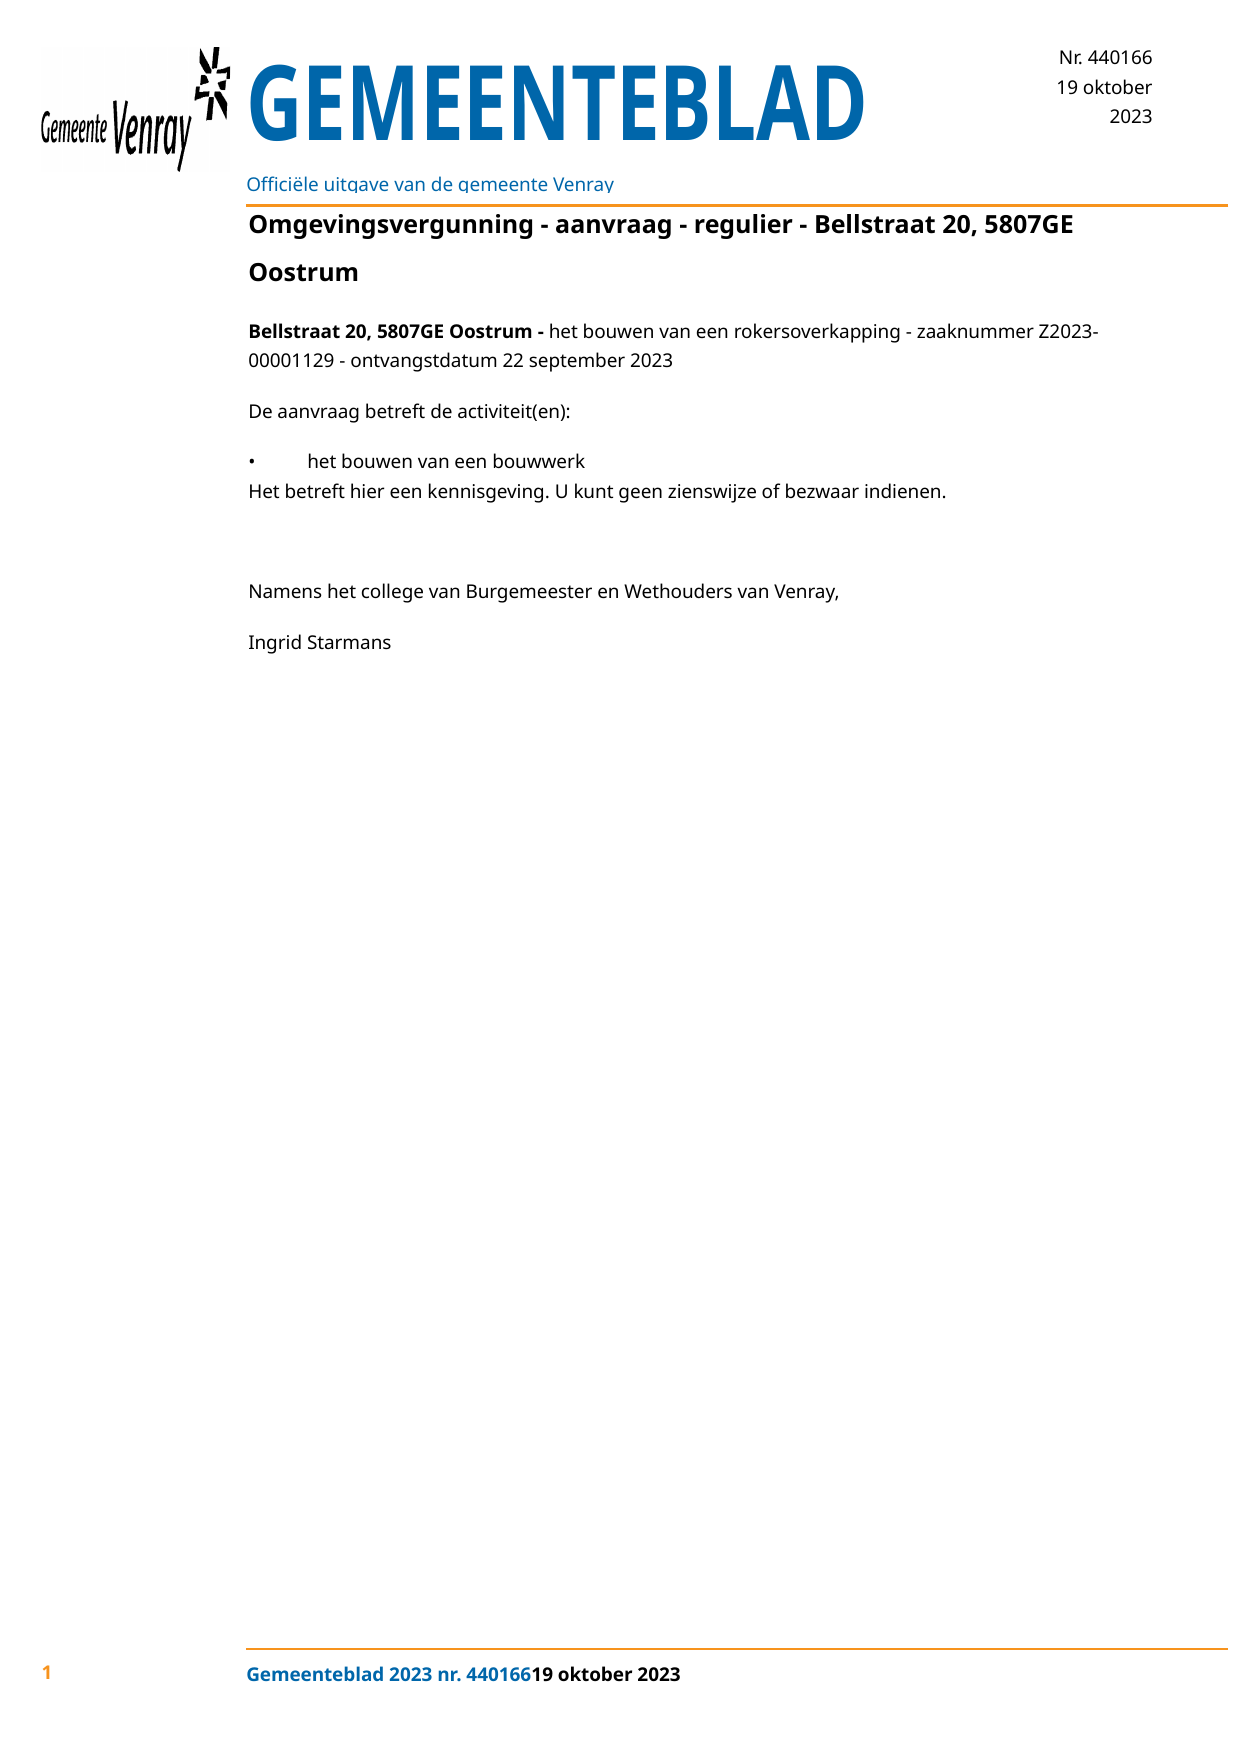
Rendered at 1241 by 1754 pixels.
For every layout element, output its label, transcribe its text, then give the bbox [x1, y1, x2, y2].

text Bellstraat 20, 5807GE Oostrum - het bouwen van een rokersoverkapping - zaaknummer Z2023-00001129 - ontvangstdatum 22 september 2023 [248, 318, 1152, 373]
text De aanvraag betreft de activiteit(en): [248, 398, 1152, 424]
text Namens het college van Burgemeester en Wethouders van Venray, [248, 579, 1152, 604]
text Omgevingsvergunning - aanvraag - regulier - Bellstraat 20, 5807GE Oostrum [248, 207, 1152, 288]
text Het betreft hier een kennisgeving. U kunt geen zienswijze of bezwaar indienen. [248, 478, 1152, 504]
text Ingrid Starmans [248, 629, 1152, 655]
list het bouwen van een bouwwerk [248, 448, 1152, 474]
picture [41, 47, 231, 172]
